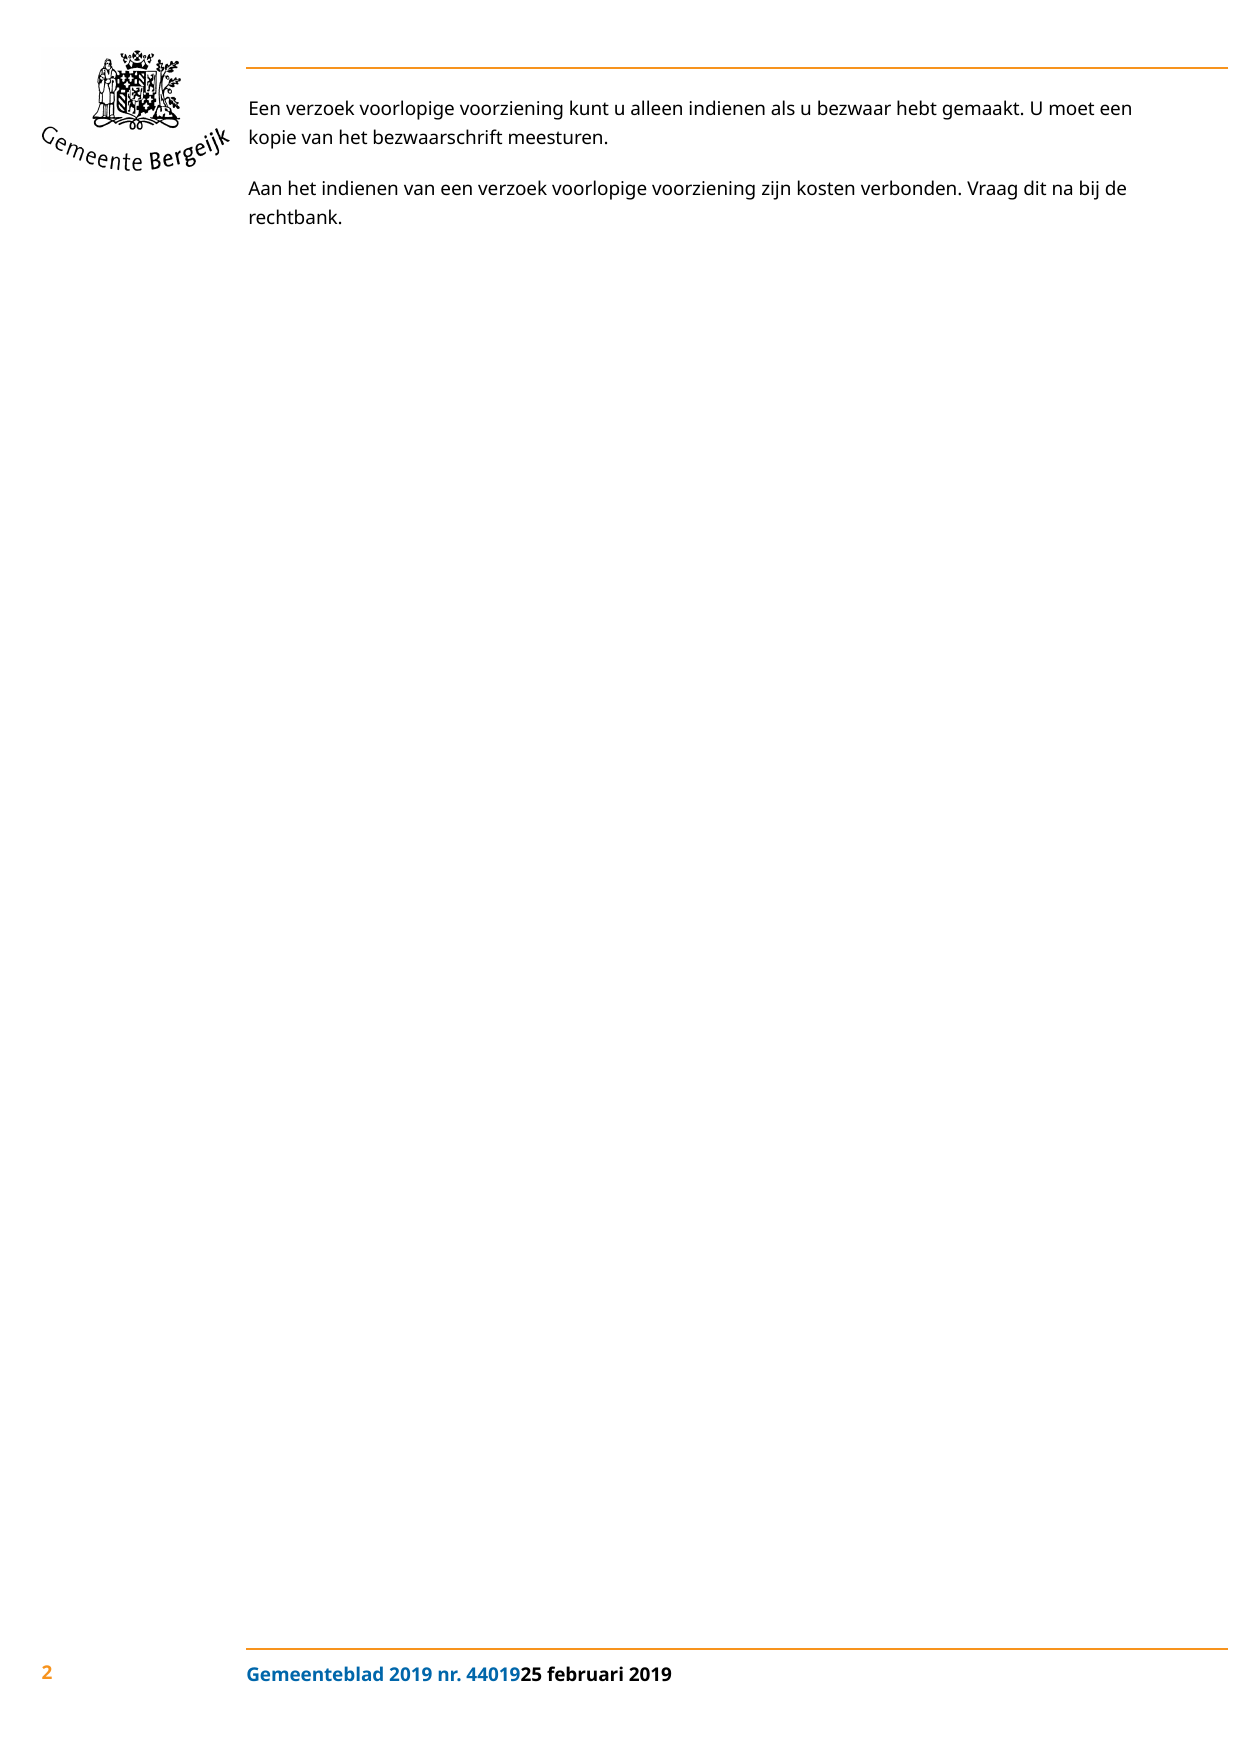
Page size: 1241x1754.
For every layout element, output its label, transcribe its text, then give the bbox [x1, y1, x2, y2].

picture [41, 47, 231, 172]
text Aan het indienen van een verzoek voorlopige voorziening zijn kosten verbonden. Vraag dit na bij de rechtbank. [248, 175, 1152, 230]
text Een verzoek voorlopige voorziening kunt u alleen indienen als u bezwaar hebt gemaakt. U moet een kopie van het bezwaarschrift meesturen. [248, 95, 1152, 150]
